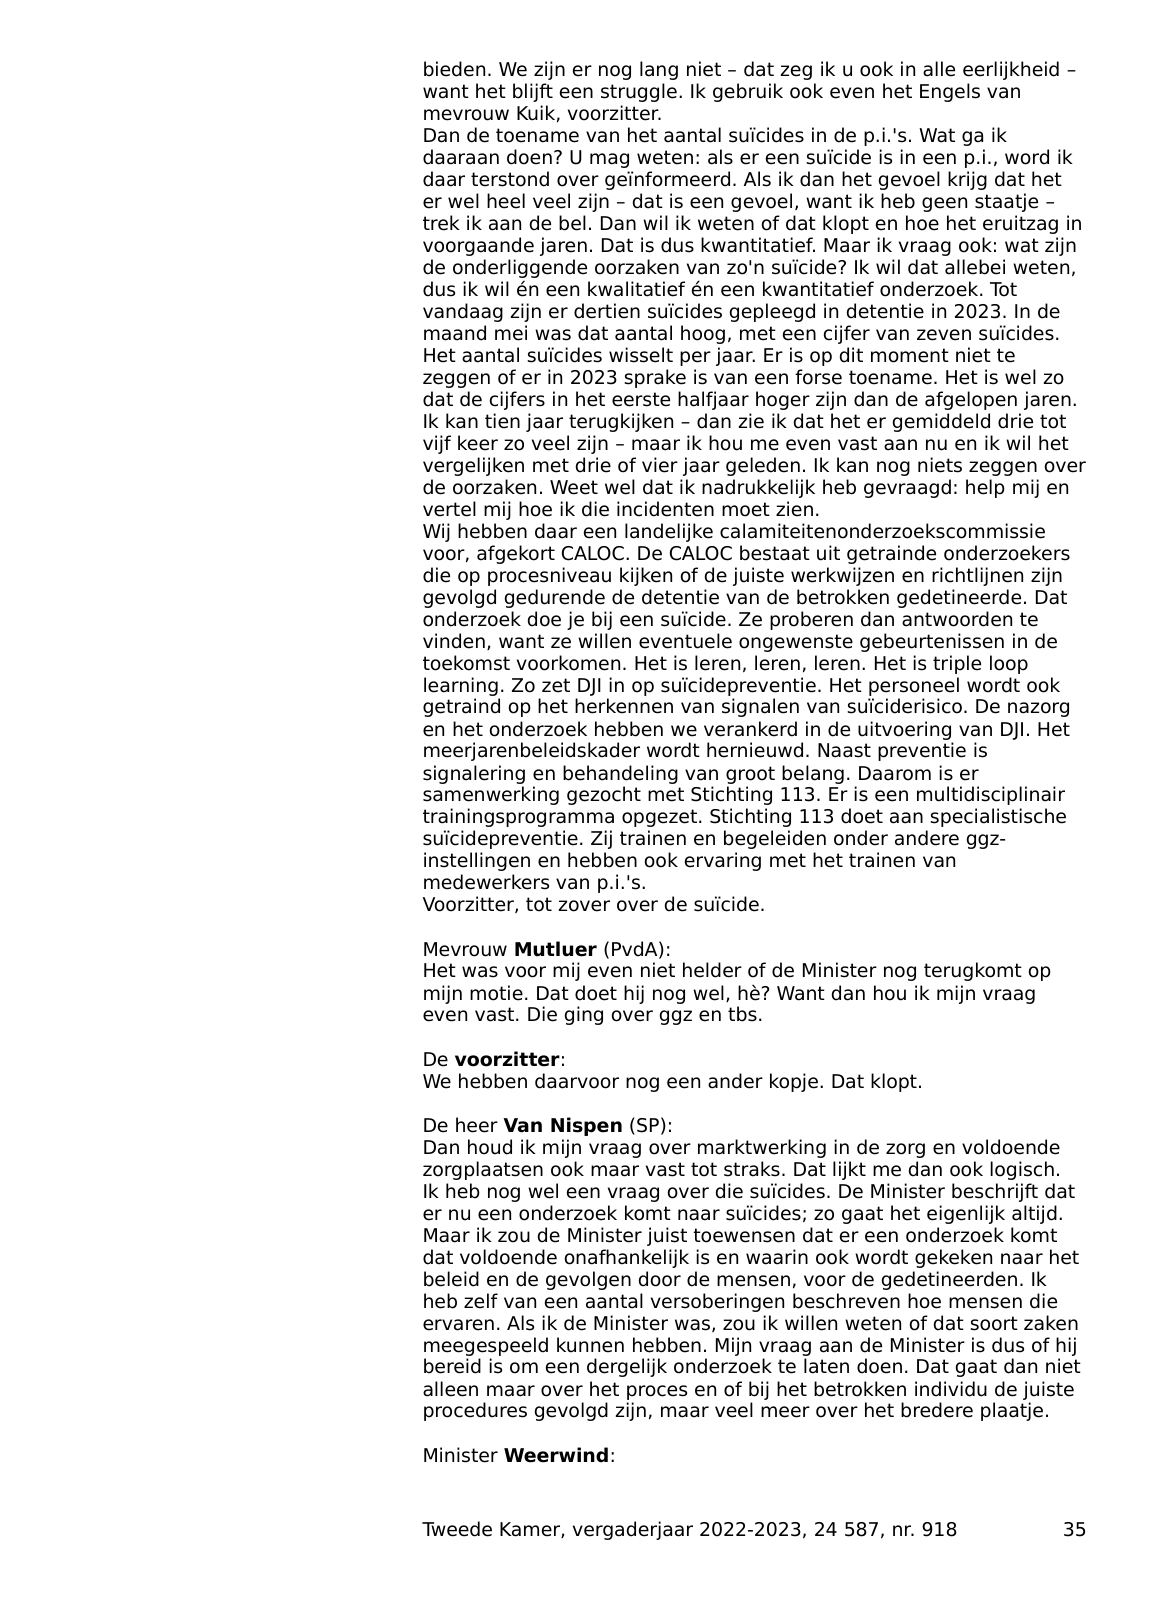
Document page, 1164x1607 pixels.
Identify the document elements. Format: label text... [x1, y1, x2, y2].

text De heer Van Nispen (SP): [422, 1115, 1087, 1137]
text bieden. We zijn er nog lang niet – dat zeg ik u ook in alle eerlijkheid – want het blijft een struggle. Ik gebruik ook even het Engels van mevrouw Kuik, voorzitter. [422, 59, 1087, 125]
text Wij hebben daar een landelijke calamiteitenonderzoekscommissie voor, afgekort CALOC. De CALOC bestaat uit getrainde onderzoekers die op procesniveau kijken of de juiste werkwijzen en richtlijnen zijn gevolgd gedurende de detentie van de betrokken gedetineerde. Dat onderzoek doe je bij een suïcide. Ze proberen dan antwoorden te vinden, want ze willen eventuele ongewenste gebeurtenissen in de toekomst voorkomen. Het is leren, leren, leren. Het is triple loop learning. Zo zet DJI in op suïcidepreventie. Het personeel wordt ook getraind op het herkennen van signalen van suïciderisico. De nazorg en het onderzoek hebben we verankerd in de uitvoering van DJI. Het meerjarenbeleidskader wordt hernieuwd. Naast preventie is signalering en behandeling van groot belang. Daarom is er samenwerking gezocht met Stichting 113. Er is een multidisciplinair trainingsprogramma opgezet. Stichting 113 doet aan specialistische suïcidepreventie. Zij trainen en begeleiden onder andere ggz-instellingen en hebben ook ervaring met het trainen van medewerkers van p.i.'s. [422, 521, 1087, 894]
text Dan de toename van het aantal suïcides in de p.i.'s. Wat ga ik daaraan doen? U mag weten: als er een suïcide is in een p.i., word ik daar terstond over geïnformeerd. Als ik dan het gevoel krijg dat het er wel heel veel zijn – dat is een gevoel, want ik heb geen staatje – trek ik aan de bel. Dan wil ik weten of dat klopt en hoe het eruitzag in voorgaande jaren. Dat is dus kwantitatief. Maar ik vraag ook: wat zijn de onderliggende oorzaken van zo'n suïcide? Ik wil dat allebei weten, dus ik wil én een kwalitatief én een kwantitatief onderzoek. Tot vandaag zijn er dertien suïcides gepleegd in detentie in 2023. In de maand mei was dat aantal hoog, met een cijfer van zeven suïcides. Het aantal suïcides wisselt per jaar. Er is op dit moment niet te zeggen of er in 2023 sprake is van een forse toename. Het is wel zo dat de cijfers in het eerste halfjaar hoger zijn dan de afgelopen jaren. Ik kan tien jaar terugkijken – dan zie ik dat het er gemiddeld drie tot vijf keer zo veel zijn – maar ik hou me even vast aan nu en ik wil het vergelijken met drie of vier jaar geleden. Ik kan nog niets zeggen over de oorzaken. Weet wel dat ik nadrukkelijk heb gevraagd: help mij en vertel mij hoe ik die incidenten moet zien. [422, 125, 1087, 521]
text We hebben daarvoor nog een ander kopje. Dat klopt. [422, 1071, 1087, 1092]
text Ik heb nog wel een vraag over die suïcides. De Minister beschrijft dat er nu een onderzoek komt naar suïcides; zo gaat het eigenlijk altijd. Maar ik zou de Minister juist toewensen dat er een onderzoek komt dat voldoende onafhankelijk is en waarin ook wordt gekeken naar het beleid en de gevolgen door de mensen, voor de gedetineerden. Ik heb zelf van een aantal versoberingen beschreven hoe mensen die ervaren. Als ik de Minister was, zou ik willen weten of dat soort zaken meegespeeld kunnen hebben. Mijn vraag aan de Minister is dus of hij bereid is om een dergelijk onderzoek te laten doen. Dat gaat dan niet alleen maar over het proces en of bij het betrokken individu de juiste procedures gevolgd zijn, maar veel meer over het bredere plaatje. [422, 1181, 1087, 1422]
text Mevrouw Mutluer (PvdA): [422, 938, 1087, 960]
text Het was voor mij even niet helder of de Minister nog terugkomt op mijn motie. Dat doet hij nog wel, hè? Want dan hou ik mijn vraag even vast. Die ging over ggz en tbs. [422, 960, 1087, 1026]
text Minister Weerwind: [422, 1444, 1087, 1467]
text Voorzitter, tot zover over de suïcide. [422, 894, 1087, 916]
text De voorzitter: [422, 1048, 1087, 1071]
text Dan houd ik mijn vraag over marktwerking in de zorg en voldoende zorgplaatsen ook maar vast tot straks. Dat lijkt me dan ook logisch. [422, 1137, 1087, 1181]
